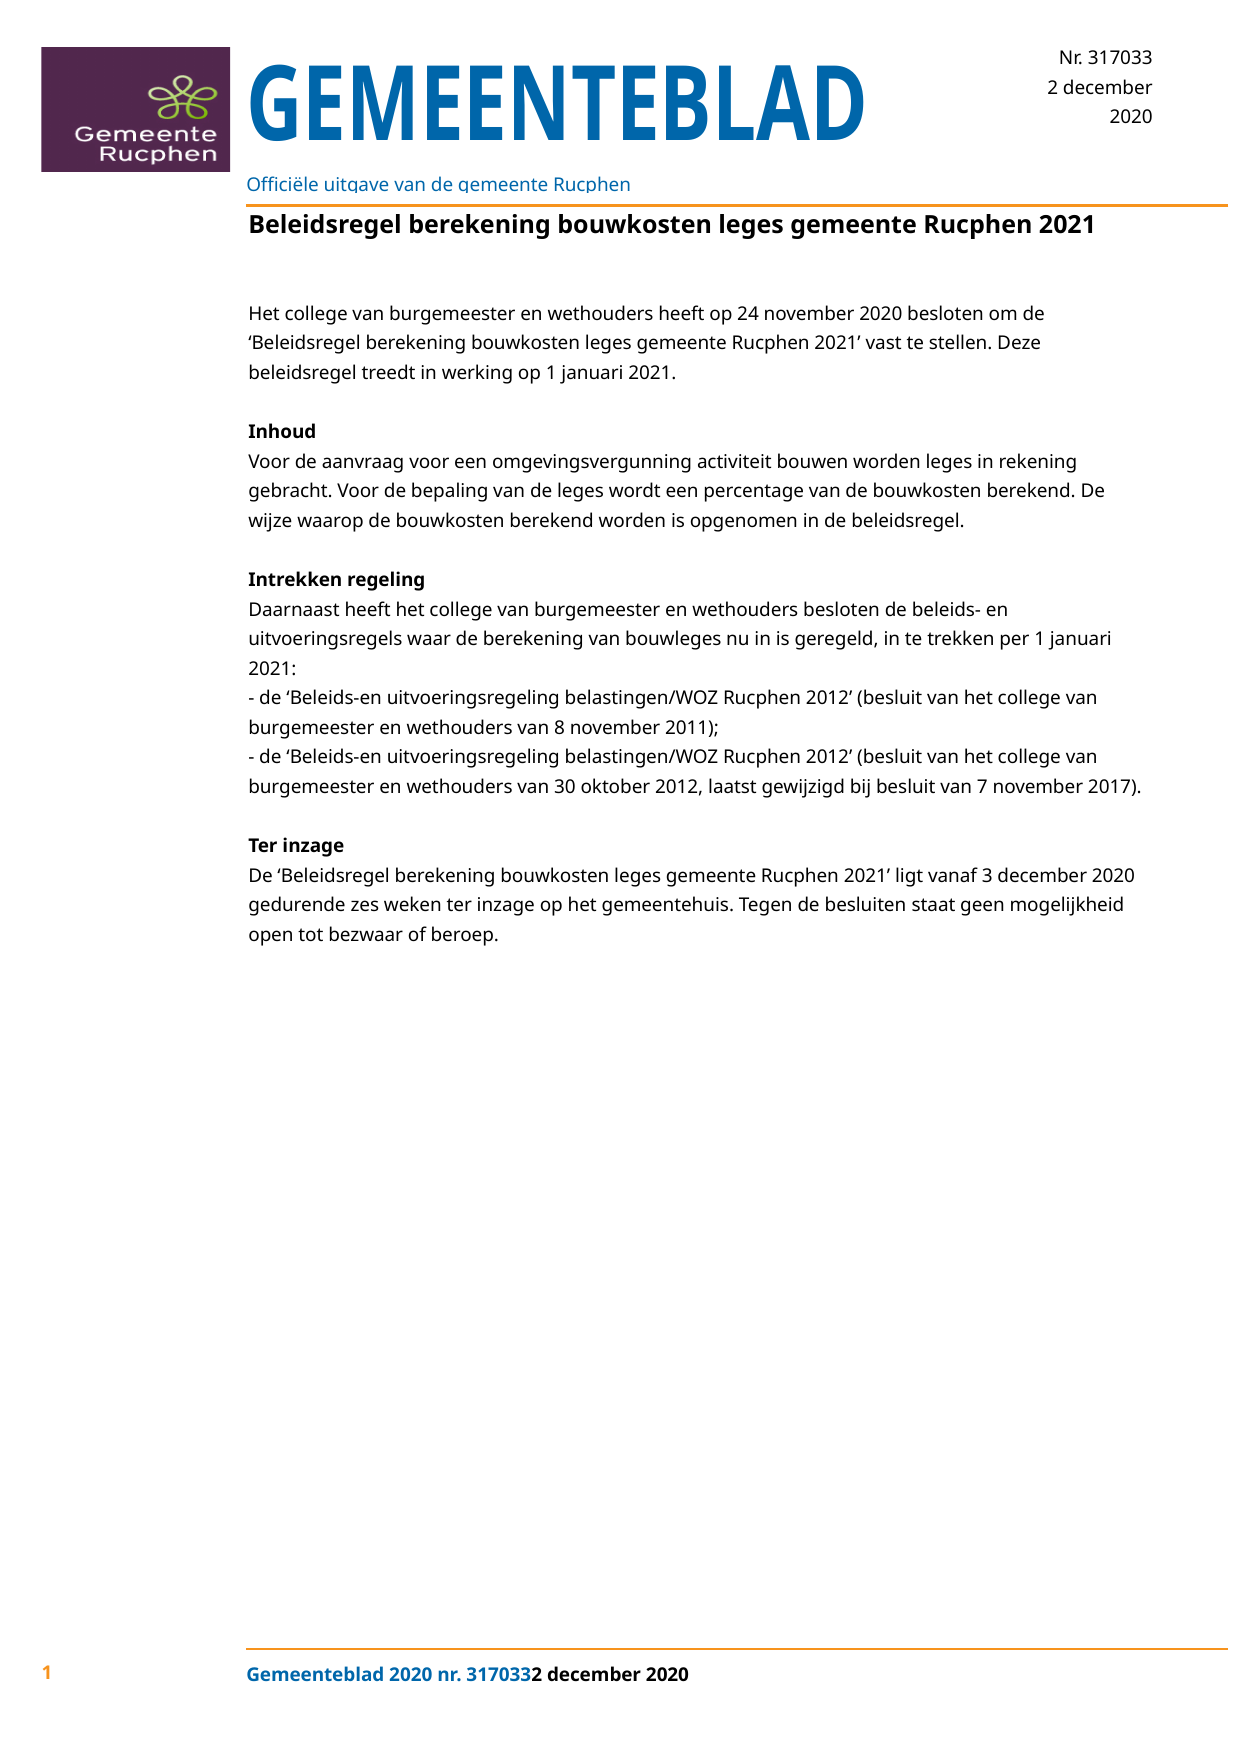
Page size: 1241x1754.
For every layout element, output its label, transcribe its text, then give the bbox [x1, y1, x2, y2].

text Beleidsregel berekening bouwkosten leges gemeente Rucphen 2021 [248, 207, 1152, 241]
picture [41, 47, 231, 172]
text Intrekken regeling [248, 566, 1152, 592]
text Daarnaast heeft het college van burgemeester en wethouders besloten de beleids- en uitvoeringsregels waar de berekening van bouwleges nu in is geregeld, in te trekken per 1 januari 2021: [248, 596, 1152, 681]
text - de ‘Beleids-en uitvoeringsregeling belastingen/WOZ Rucphen 2012’ (besluit van het college van burgemeester en wethouders van 8 november 2011); [248, 684, 1152, 740]
text Inhoud [248, 418, 1152, 444]
text De ‘Beleidsregel berekening bouwkosten leges gemeente Rucphen 2021’ ligt vanaf 3 december 2020 gedurende zes weken ter inzage op het gemeentehuis. Tegen de besluiten staat geen mogelijkheid open tot bezwaar of beroep. [248, 862, 1152, 947]
text - de ‘Beleids-en uitvoeringsregeling belastingen/WOZ Rucphen 2012’ (besluit van het college van burgemeester en wethouders van 30 oktober 2012, laatst gewijzigd bij besluit van 7 november 2017). [248, 744, 1152, 799]
text Ter inzage [248, 832, 1152, 858]
text Het college van burgemeester en wethouders heeft op 24 november 2020 besloten om de ‘Beleidsregel berekening bouwkosten leges gemeente Rucphen 2021’ vast te stellen. Deze beleidsregel treedt in werking op 1 januari 2021. [248, 300, 1152, 385]
text Voor de aanvraag voor een omgevingsvergunning activiteit bouwen worden leges in rekening gebracht. Voor de bepaling van de leges wordt een percentage van de bouwkosten berekend. De wijze waarop de bouwkosten berekend worden is opgenomen in de beleidsregel. [248, 448, 1152, 533]
